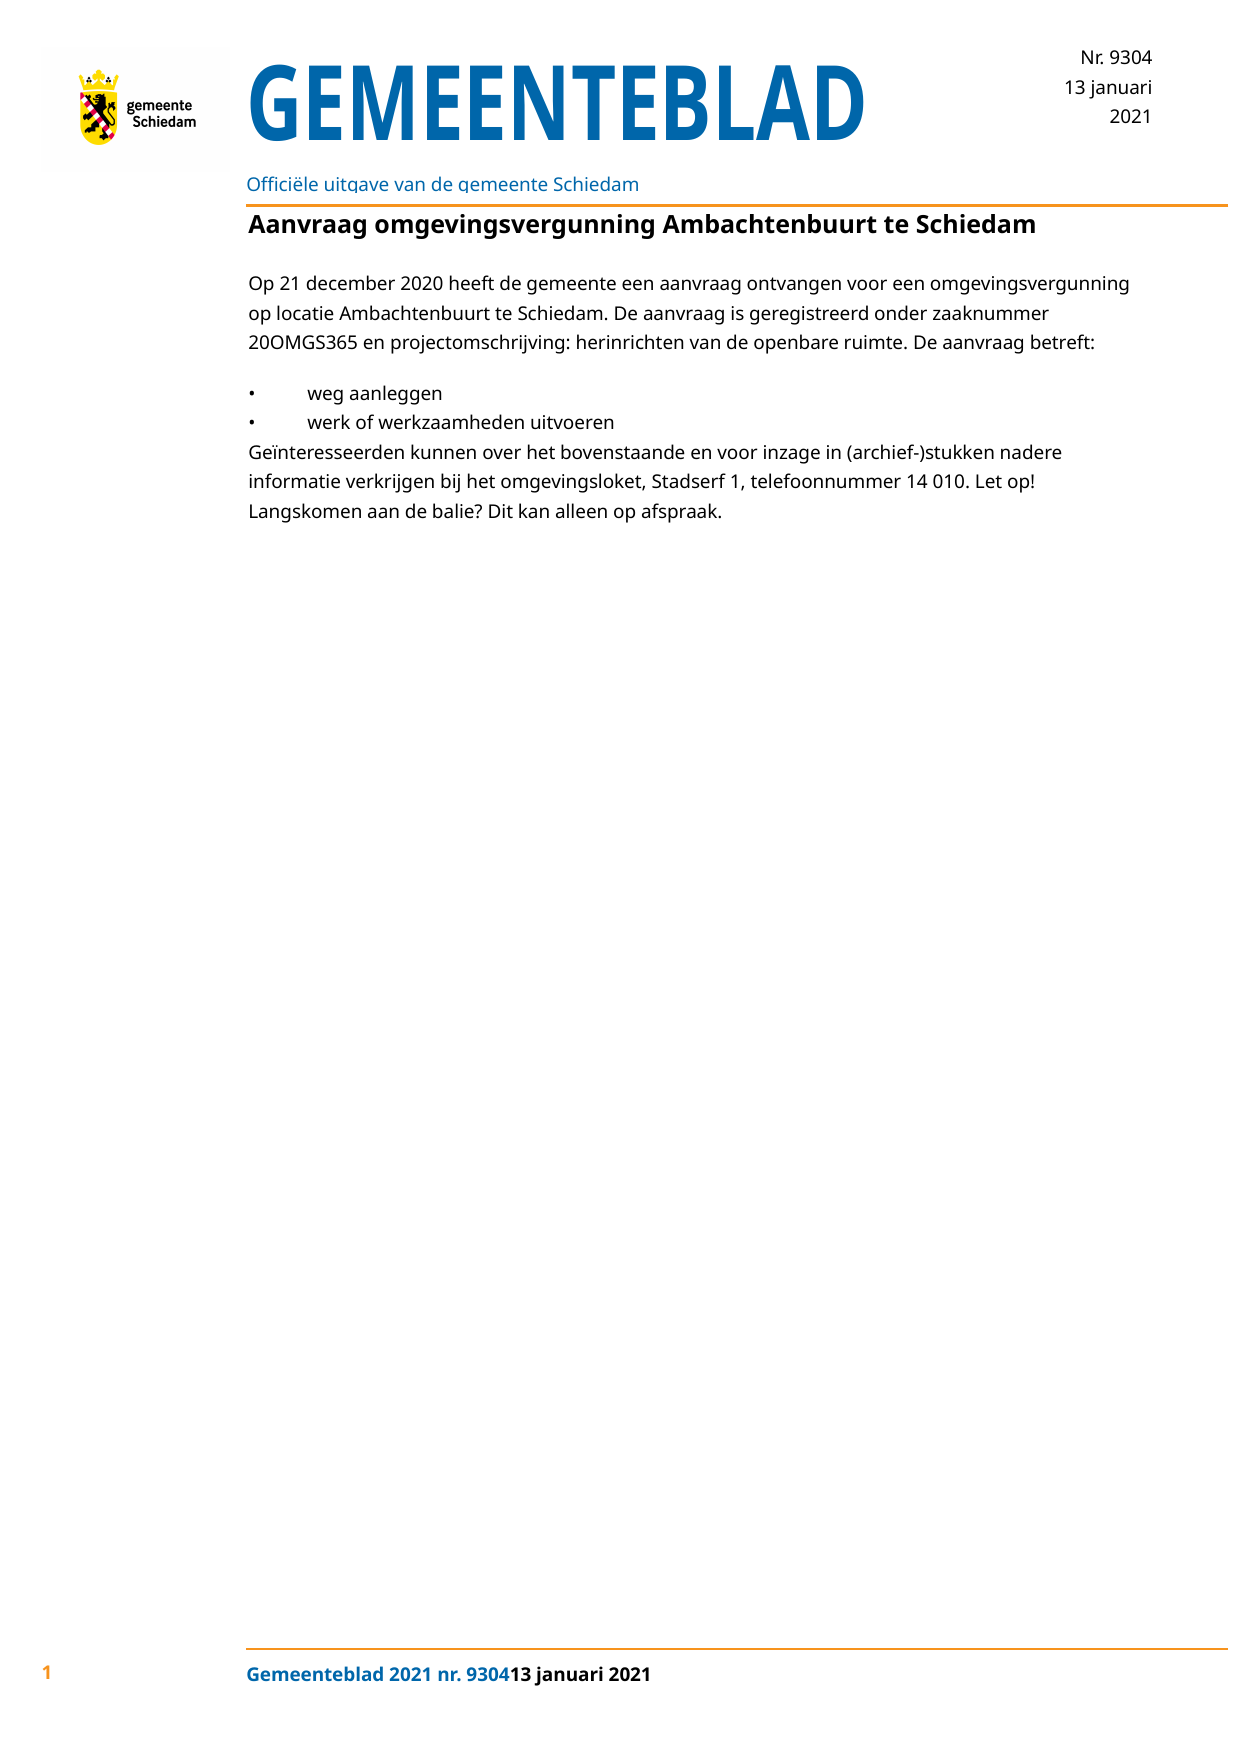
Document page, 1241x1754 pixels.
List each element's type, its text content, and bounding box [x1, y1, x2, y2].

text Geïnteresseerden kunnen over het bovenstaande en voor inzage in (archief-)stukken nadere informatie verkrijgen bij het omgevingsloket, Stadserf 1, telefoonnummer 14 010. Let op! Langskomen aan de balie? Dit kan alleen op afspraak. [248, 439, 1152, 524]
list weg aanleggen [248, 380, 1152, 406]
list werk of werkzaamheden uitvoeren [248, 409, 1152, 435]
picture [41, 47, 231, 172]
text Op 21 december 2020 heeft de gemeente een aanvraag ontvangen voor een omgevingsvergunning op locatie Ambachtenbuurt te Schiedam. De aanvraag is geregistreerd onder zaaknummer 20OMGS365 en projectomschrijving: herinrichten van de openbare ruimte. De aanvraag betreft: [248, 270, 1152, 355]
text Aanvraag omgevingsvergunning Ambachtenbuurt te Schiedam [248, 207, 1152, 241]
